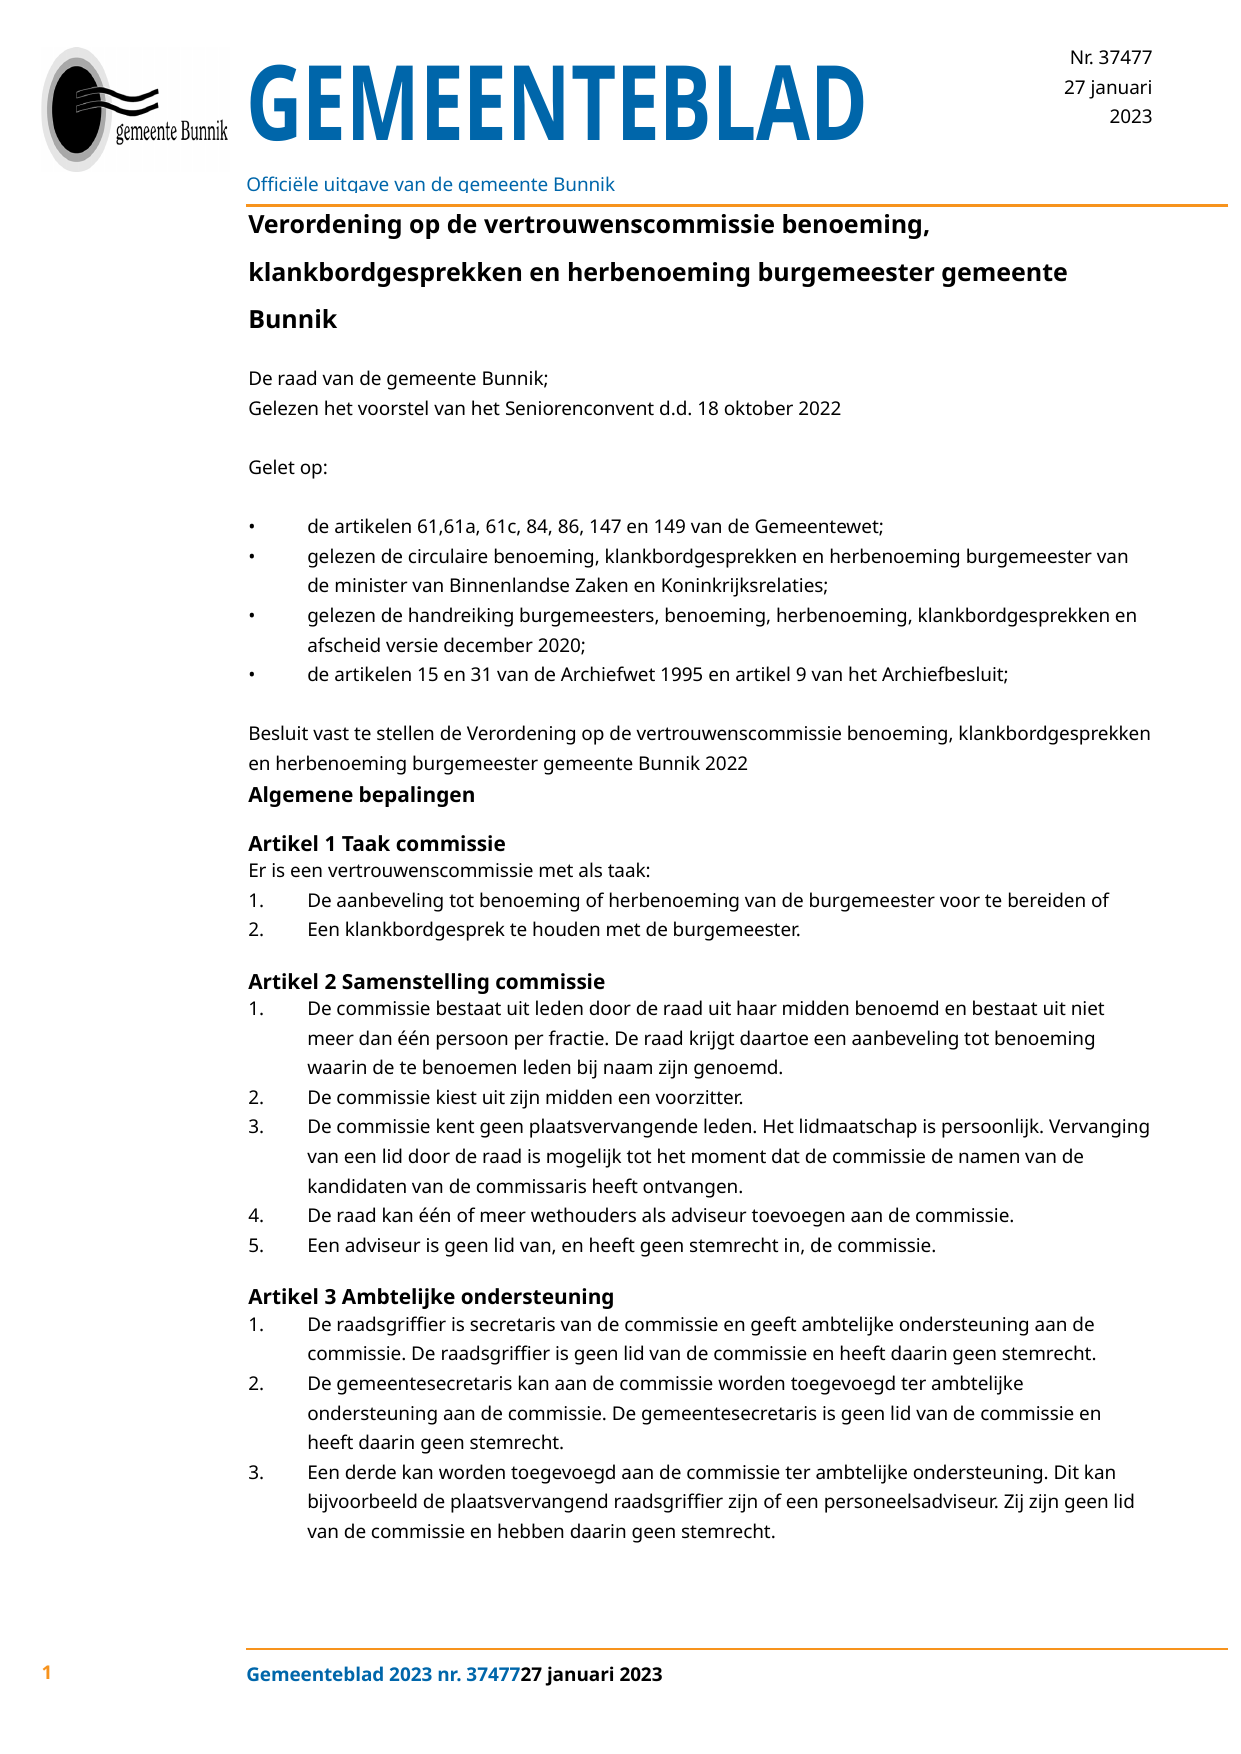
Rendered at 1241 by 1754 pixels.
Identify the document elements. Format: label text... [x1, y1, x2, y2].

list de artikelen 61,61a, 61c, 84, 86, 147 en 149 van de Gemeentewet; [248, 513, 1152, 539]
text Er is een vertrouwenscommissie met als taak: [248, 857, 1152, 883]
list De commissie kent geen plaatsvervangende leden. Het lidmaatschap is persoonlijk. Vervanging van een lid door de raad is mogelijk tot het moment dat de commissie de namen van de kandidaten van de commissaris heeft ontvangen. [248, 1114, 1152, 1199]
text Algemene bepalingen [248, 780, 1152, 808]
text Artikel 2 Samenstelling commissie [248, 967, 1152, 995]
list gelezen de circulaire benoeming, klankbordgesprekken en herbenoeming burgemeester van de minister van Binnenlandse Zaken en Koninkrijksrelaties; [248, 543, 1152, 598]
list De raadsgriffier is secretaris van de commissie en geeft ambtelijke ondersteuning aan de commissie. De raadsgriffier is geen lid van de commissie en heeft daarin geen stemrecht. [248, 1311, 1152, 1366]
text Gelezen het voorstel van het Seniorenconvent d.d. 18 oktober 2022 [248, 395, 1152, 421]
text Gelet op: [248, 454, 1152, 480]
list De commissie bestaat uit leden door de raad uit haar midden benoemd en bestaat uit niet meer dan één persoon per fractie. De raad krijgt daartoe een aanbeveling tot benoeming waarin de te benoemen leden bij naam zijn genoemd. [248, 995, 1152, 1080]
list Een klankbordgesprek te houden met de burgemeester. [248, 917, 1152, 942]
text Besluit vast te stellen de Verordening op de vertrouwenscommissie benoeming, klankbordgesprekken en herbenoeming burgemeester gemeente Bunnik 2022 [248, 721, 1152, 776]
text Verordening op de vertrouwenscommissie benoeming, klankbordgesprekken en herbenoeming burgemeester gemeente Bunnik [248, 207, 1152, 336]
list De commissie kiest uit zijn midden een voorzitter. [248, 1084, 1152, 1110]
list De raad kan één of meer wethouders als adviseur toevoegen aan de commissie. [248, 1202, 1152, 1228]
list De gemeentesecretaris kan aan de commissie worden toegevoegd ter ambtelijke ondersteuning aan de commissie. De gemeentesecretaris is geen lid van de commissie en heeft daarin geen stemrecht. [248, 1370, 1152, 1455]
text De raad van de gemeente Bunnik; [248, 366, 1152, 391]
list Een derde kan worden toegevoegd aan de commissie ter ambtelijke ondersteuning. Dit kan bijvoorbeeld de plaatsvervangend raadsgriffier zijn of een personeelsadviseur. Zij zijn geen lid van de commissie en hebben daarin geen stemrecht. [248, 1459, 1152, 1544]
list De aanbeveling tot benoeming of herbenoeming van de burgemeester voor te bereiden of [248, 887, 1152, 913]
text Artikel 3 Ambtelijke ondersteuning [248, 1282, 1152, 1311]
text Artikel 1 Taak commissie [248, 829, 1152, 857]
list gelezen de handreiking burgemeesters, benoeming, herbenoeming, klankbordgesprekken en afscheid versie december 2020; [248, 602, 1152, 657]
picture [41, 47, 231, 172]
list de artikelen 15 en 31 van de Archiefwet 1995 en artikel 9 van het Archiefbesluit; [248, 661, 1152, 687]
list Een adviseur is geen lid van, en heeft geen stemrecht in, de commissie. [248, 1232, 1152, 1258]
